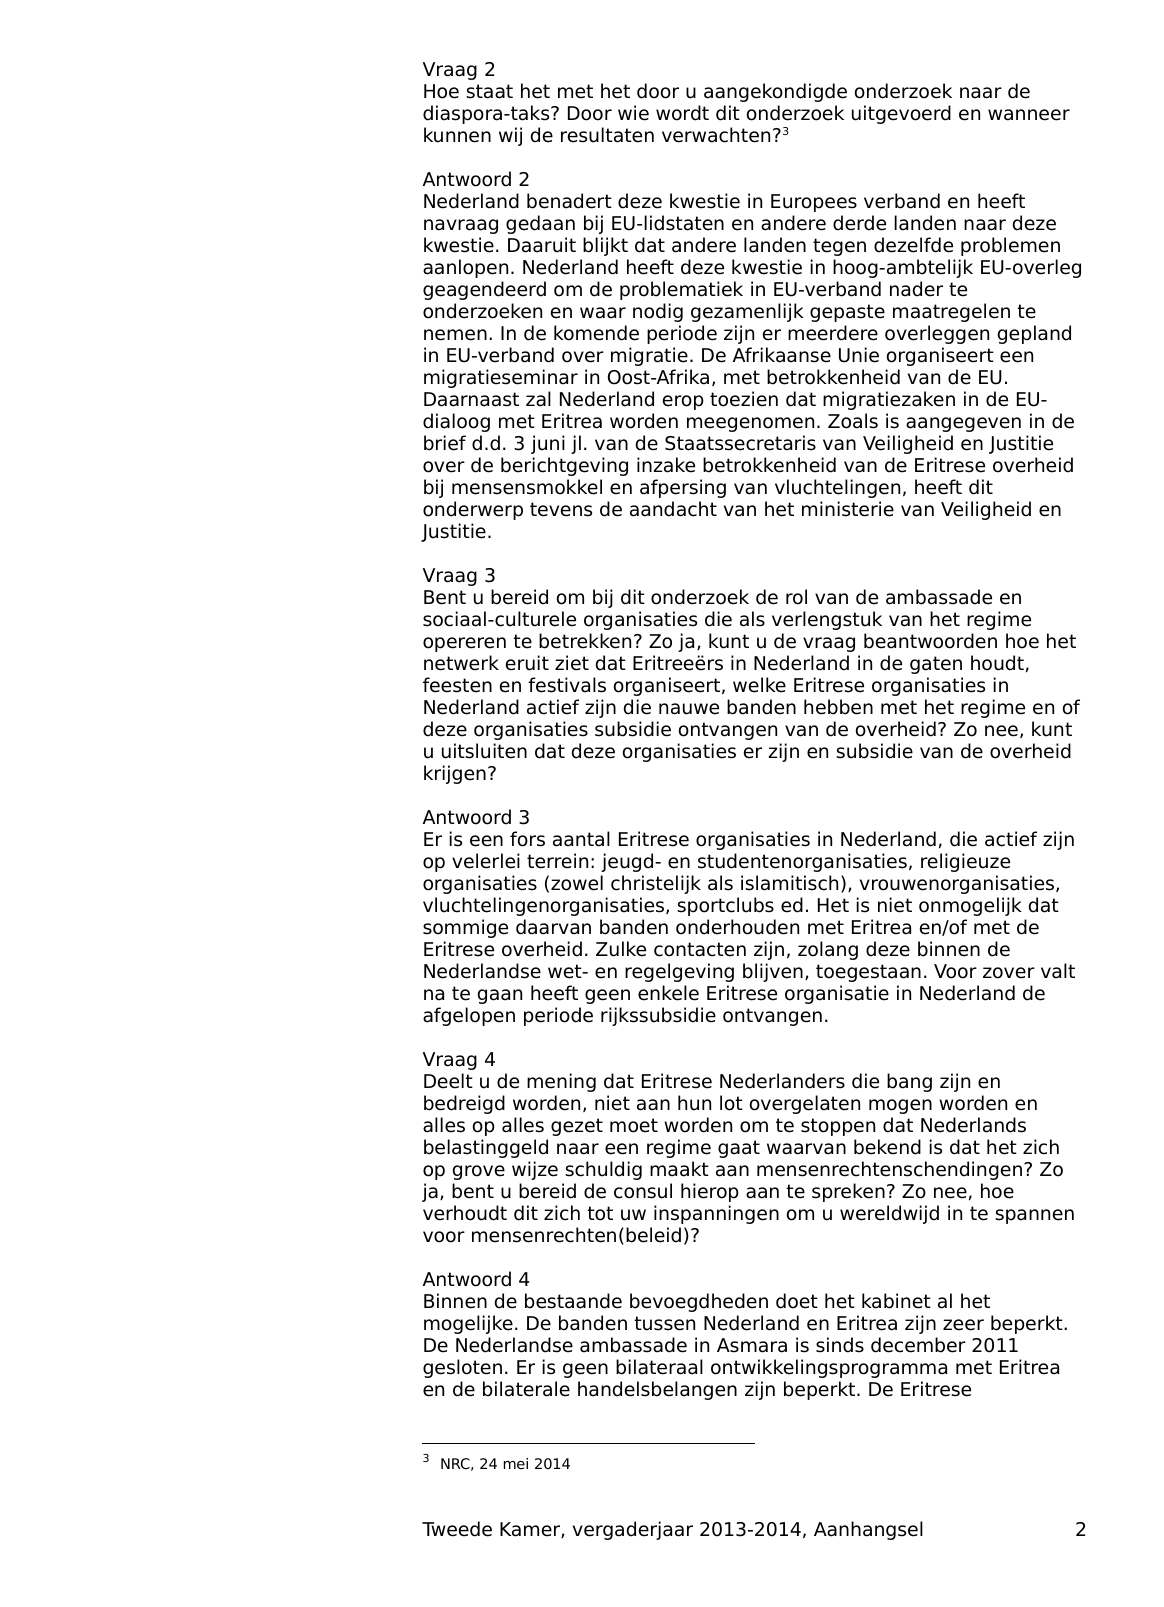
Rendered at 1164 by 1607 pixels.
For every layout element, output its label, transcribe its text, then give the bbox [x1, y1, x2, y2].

text Nederland benadert deze kwestie in Europees verband en heeft navraag gedaan bij EU-lidstaten en andere derde landen naar deze kwestie. Daaruit blijkt dat andere landen tegen dezelfde problemen aanlopen. Nederland heeft deze kwestie in hoog-ambtelijk EU-overleg geagendeerd om de problematiek in EU-verband nader te onderzoeken en waar nodig gezamenlijk gepaste maatregelen te nemen. In de komende periode zijn er meerdere overleggen gepland in EU-verband over migratie. De Afrikaanse Unie organiseert een migratieseminar in Oost-Afrika, met betrokkenheid van de EU. Daarnaast zal Nederland erop toezien dat migratiezaken in de EU-dialoog met Eritrea worden meegenomen. Zoals is aangegeven in de brief d.d. 3 juni jl. van de Staatssecretaris van Veiligheid en Justitie over de berichtgeving inzake betrokkenheid van de Eritrese overheid bij mensensmokkel en afpersing van vluchtelingen, heeft dit onderwerp tevens de aandacht van het ministerie van Veiligheid en Justitie. [422, 191, 1087, 543]
text Binnen de bestaande bevoegdheden doet het kabinet al het mogelijke. De banden tussen Nederland en Eritrea zijn zeer beperkt. De Nederlandse ambassade in Asmara is sinds december 2011 gesloten. Er is geen bilateraal ontwikkelingsprogramma met Eritrea en de bilaterale handelsbelangen zijn beperkt. De Eritrese [422, 1291, 1087, 1401]
text Vraag 3 [422, 565, 1087, 587]
text Hoe staat het met het door u aangekondigde onderzoek naar de diaspora-taks? Door wie wordt dit onderzoek uitgevoerd en wanneer kunnen wij de resultaten verwachten? [422, 81, 1087, 147]
text Antwoord 3 [422, 807, 1087, 829]
text Vraag 2 [422, 59, 1087, 81]
text Deelt u de mening dat Eritrese Nederlanders die bang zijn en bedreigd worden, niet aan hun lot overgelaten mogen worden en alles op alles gezet moet worden om te stoppen dat Nederlands belastinggeld naar een regime gaat waarvan bekend is dat het zich op grove wijze schuldig maakt aan mensenrechtenschendingen? Zo ja, bent u bereid de consul hierop aan te spreken? Zo nee, hoe verhoudt dit zich tot uw inspanningen om u wereldwijd in te spannen voor mensenrechten(beleid)? [422, 1071, 1087, 1247]
text Antwoord 2 [422, 169, 1087, 191]
text Bent u bereid om bij dit onderzoek de rol van de ambassade en sociaal-culturele organisaties die als verlengstuk van het regime opereren te betrekken? Zo ja, kunt u de vraag beantwoorden hoe het netwerk eruit ziet dat Eritreeërs in Nederland in de gaten houdt, feesten en festivals organiseert, welke Eritrese organisaties in Nederland actief zijn die nauwe banden hebben met het regime en of deze organisaties subsidie ontvangen van de overheid? Zo nee, kunt u uitsluiten dat deze organisaties er zijn en subsidie van de overheid krijgen? [422, 587, 1087, 785]
text Antwoord 4 [422, 1269, 1087, 1291]
text Vraag 4 [422, 1049, 1087, 1071]
text Er is een fors aantal Eritrese organisaties in Nederland, die actief zijn op velerlei terrein: jeugd- en studentenorganisaties, religieuze organisaties (zowel christelijk als islamitisch), vrouwenorganisaties, vluchtelingenorganisaties, sportclubs ed. Het is niet onmogelijk dat sommige daarvan banden onderhouden met Eritrea en/of met de Eritrese overheid. Zulke contacten zijn, zolang deze binnen de Nederlandse wet- en regelgeving blijven, toegestaan. Voor zover valt na te gaan heeft geen enkele Eritrese organisatie in Nederland de afgelopen periode rijkssubsidie ontvangen. [422, 829, 1087, 1027]
text NRC, 24 mei 2014 [422, 1452, 1087, 1474]
